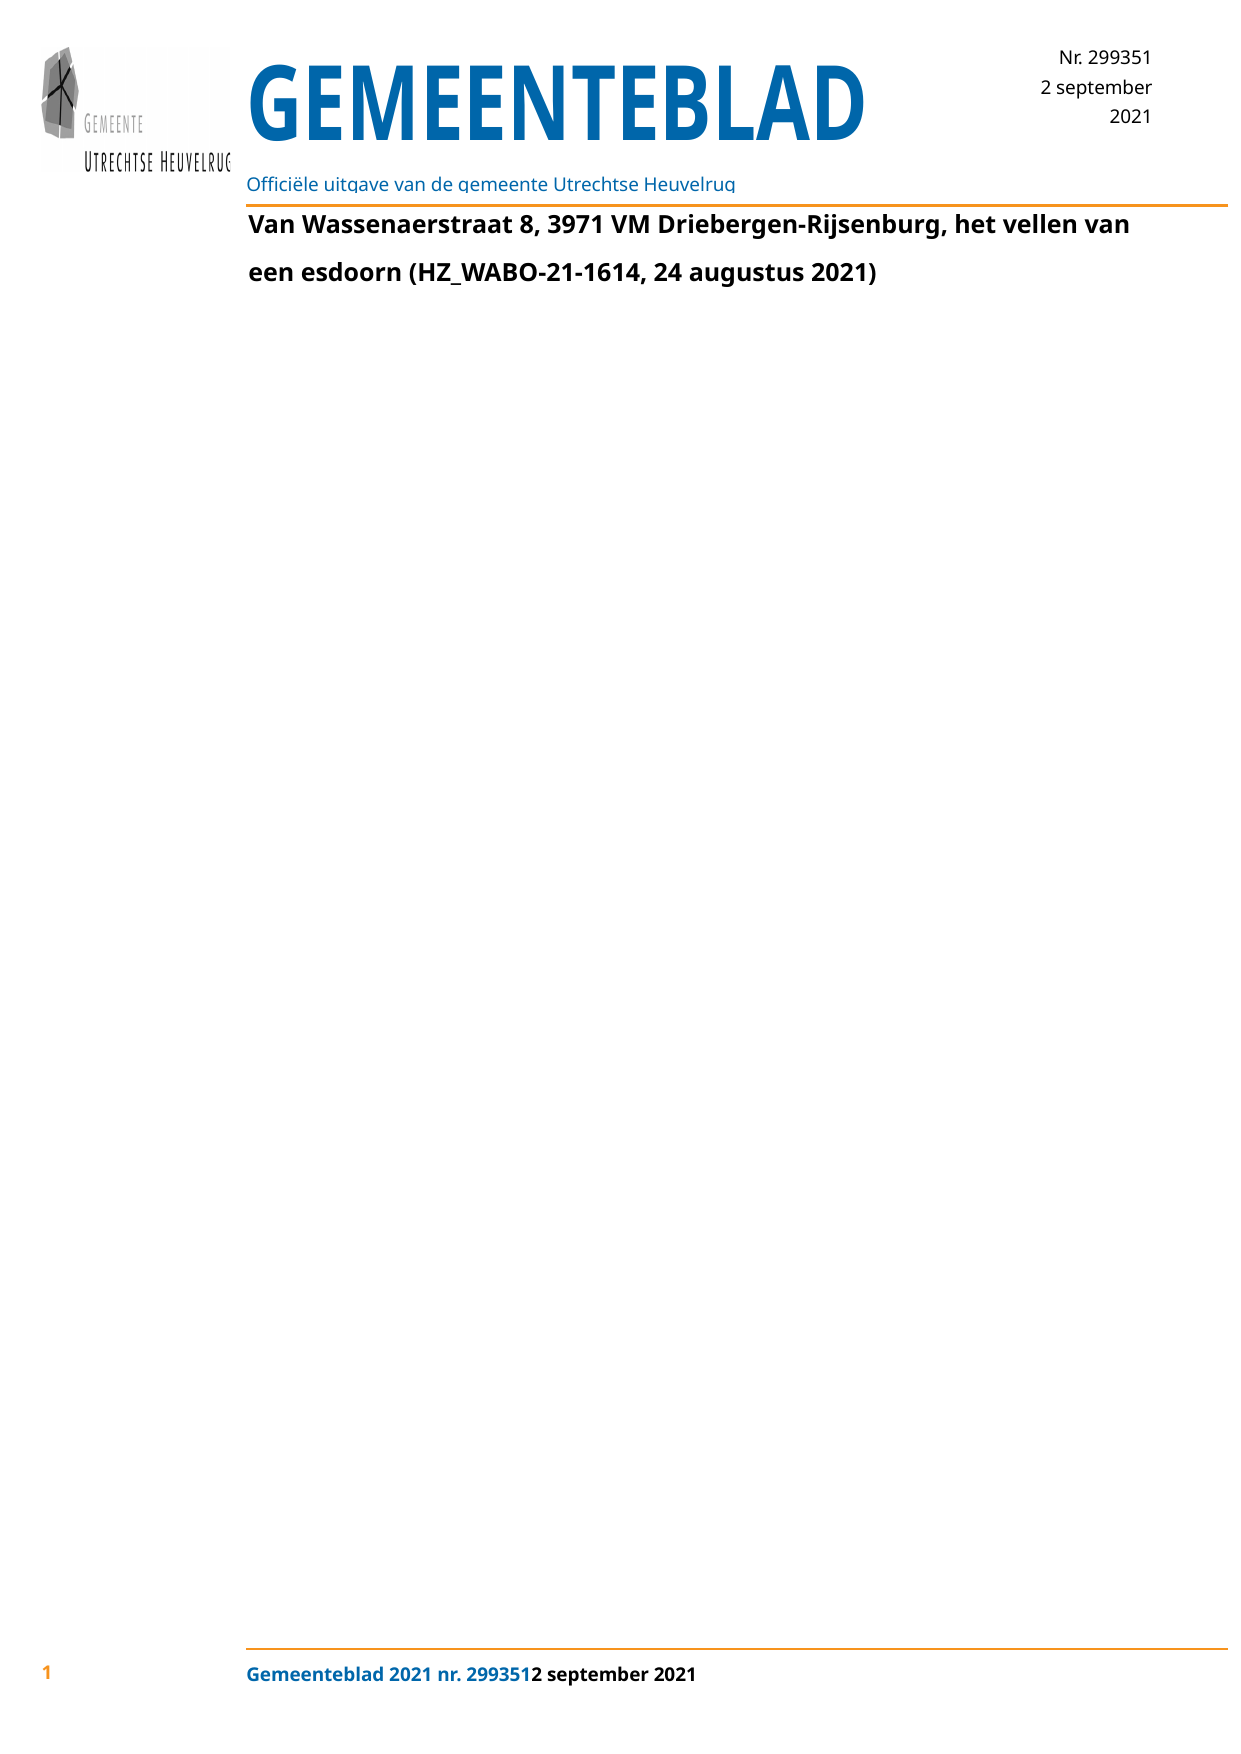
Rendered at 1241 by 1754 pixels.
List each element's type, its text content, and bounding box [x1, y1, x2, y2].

picture [41, 47, 231, 172]
text Van Wassenaerstraat 8, 3971 VM Driebergen-Rijsenburg, het vellen van een esdoorn (HZ_WABO-21-1614, 24 augustus 2021) [248, 207, 1152, 288]
